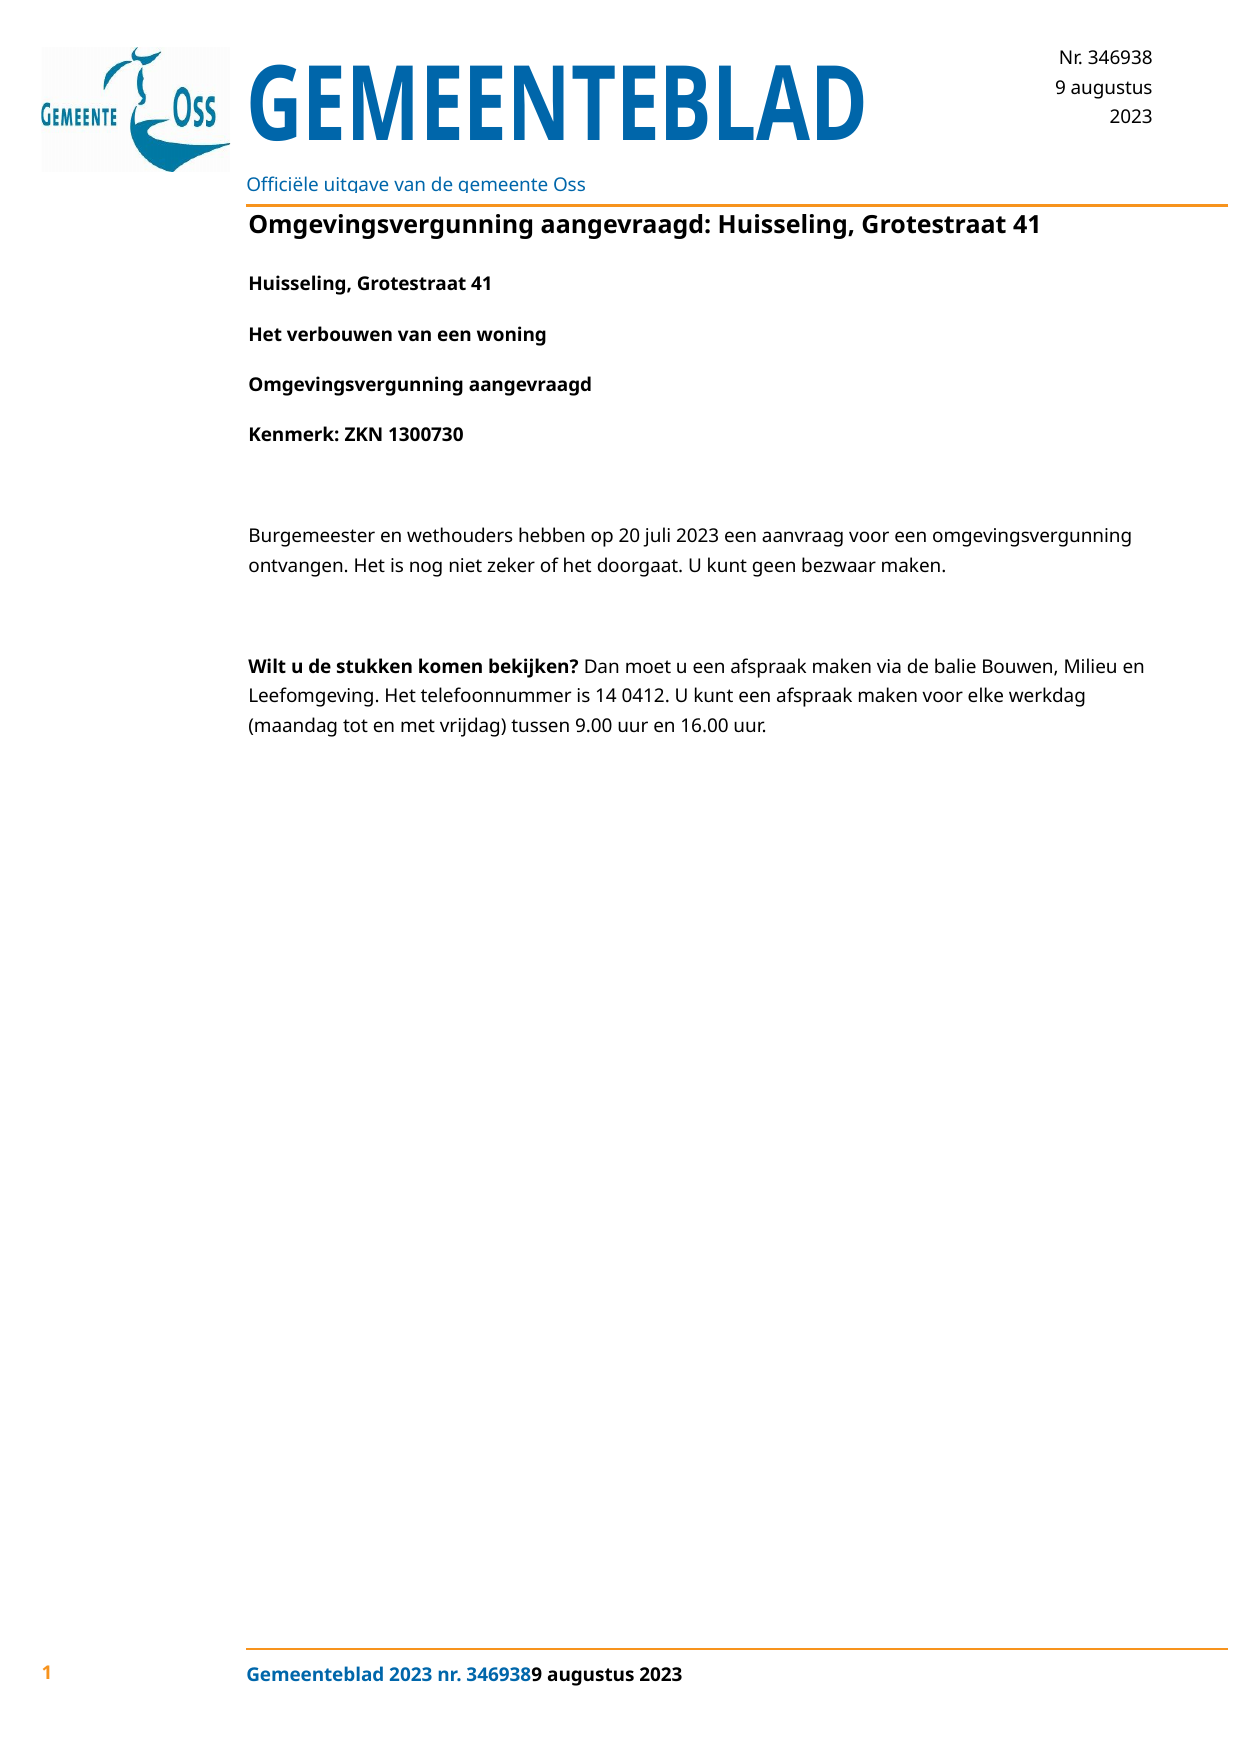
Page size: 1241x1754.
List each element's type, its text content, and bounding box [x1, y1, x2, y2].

text Omgevingsvergunning aangevraagd [248, 371, 1152, 397]
text Huisseling, Grotestraat 41 [248, 270, 1152, 296]
picture [41, 47, 231, 172]
text Burgemeester en wethouders hebben op 20 juli 2023 een aanvraag voor een omgevingsvergunning ontvangen. Het is nog niet zeker of het doorgaat. U kunt geen bezwaar maken. [248, 522, 1152, 578]
text Omgevingsvergunning aangevraagd: Huisseling, Grotestraat 41 [248, 207, 1152, 241]
text Kenmerk: ZKN 1300730 [248, 422, 1152, 447]
text Het verbouwen van een woning [248, 321, 1152, 346]
text Wilt u de stukken komen bekijken? Dan moet u een afspraak maken via de balie Bouwen, Milieu en Leefomgeving. Het telefoonnummer is 14 0412. U kunt een afspraak maken voor elke werkdag (maandag tot en met vrijdag) tussen 9.00 uur en 16.00 uur. [248, 653, 1152, 738]
